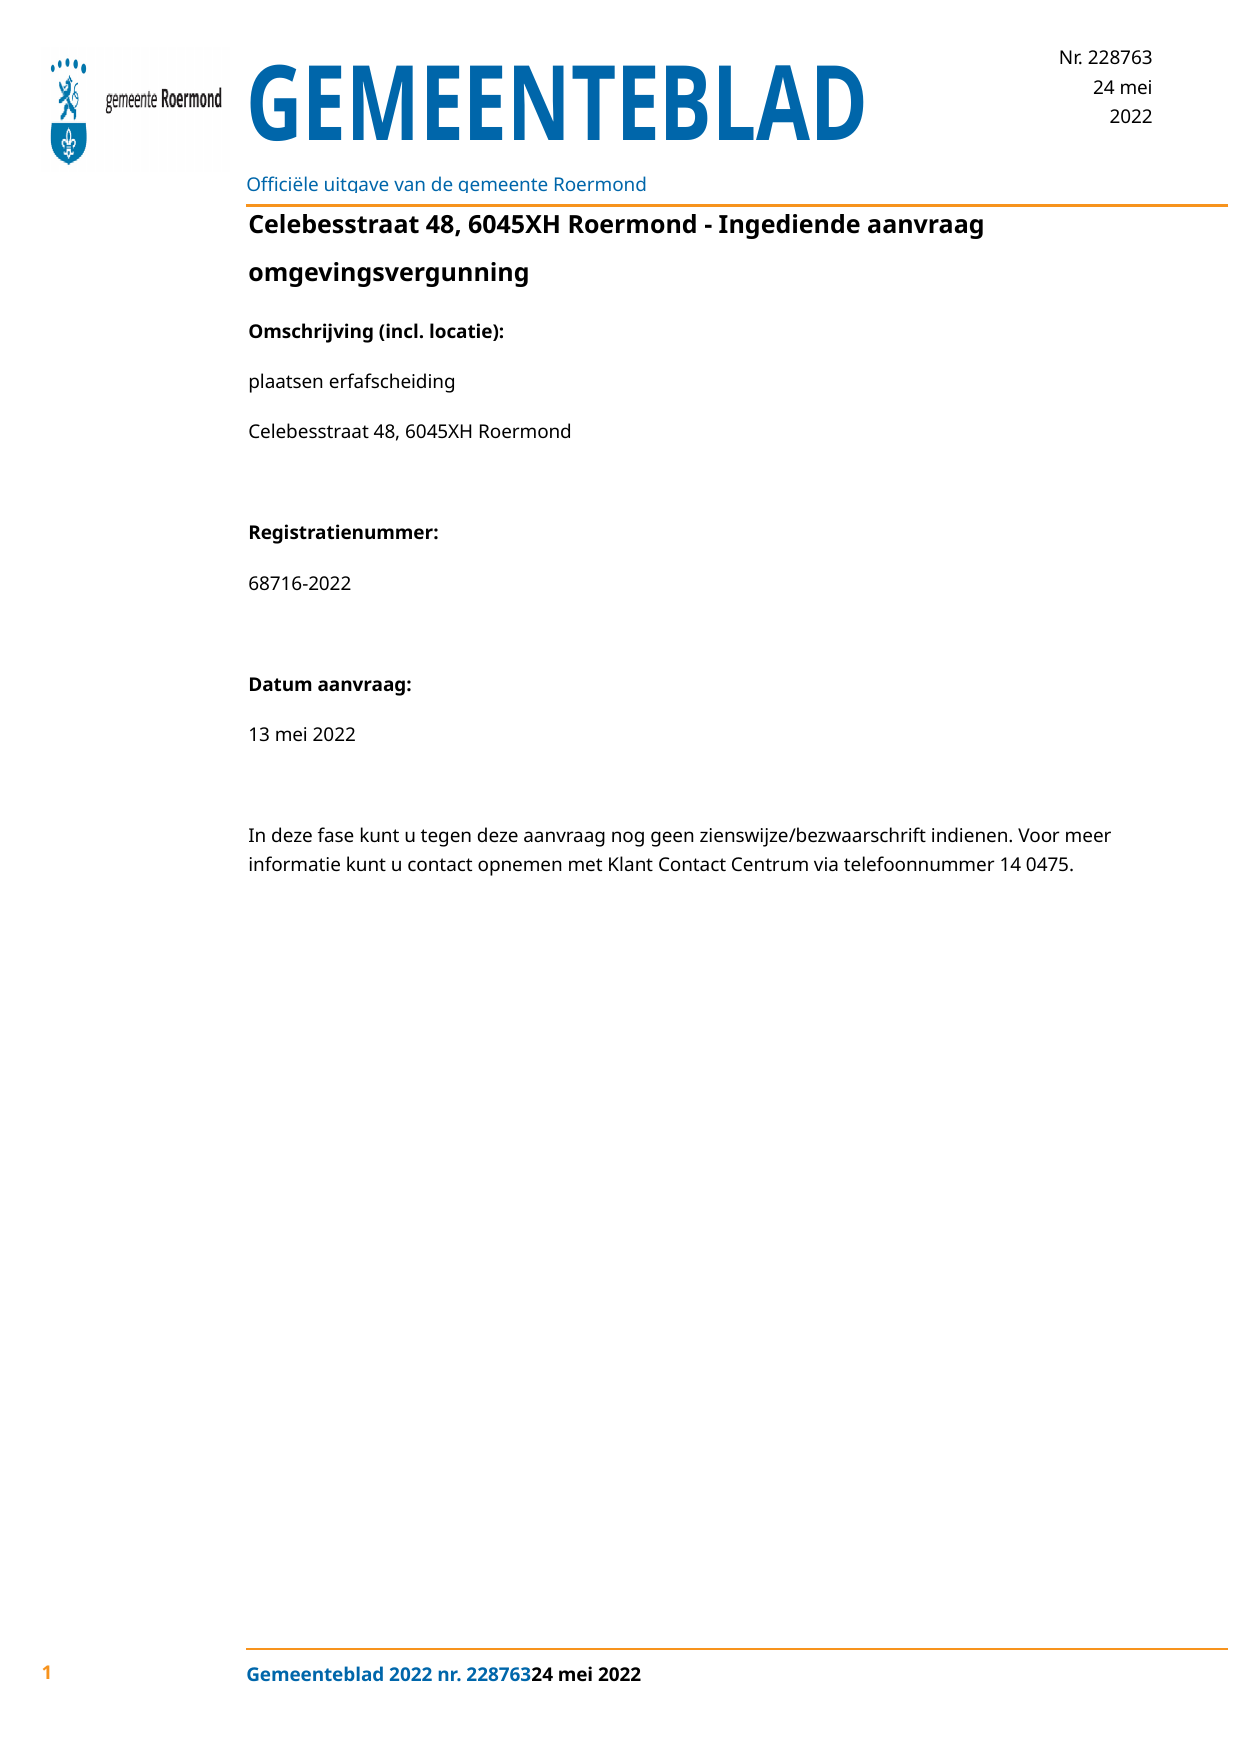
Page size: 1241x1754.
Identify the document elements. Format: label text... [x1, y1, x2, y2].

text In deze fase kunt u tegen deze aanvraag nog geen zienswijze/bezwaarschrift indienen. Voor meer informatie kunt u contact opnemen met Klant Contact Centrum via telefoonnummer 14 0475. [248, 822, 1152, 877]
text 13 mei 2022 [248, 721, 1152, 747]
text Celebesstraat 48, 6045XH Roermond [248, 419, 1152, 444]
text plaatsen erfafscheiding [248, 368, 1152, 394]
text 68716-2022 [248, 570, 1152, 596]
text Registratienummer: [248, 519, 1152, 545]
text Datum aanvraag: [248, 671, 1152, 697]
text Omschrijving (incl. locatie): [248, 318, 1152, 344]
text Celebesstraat 48, 6045XH Roermond - Ingediende aanvraag omgevingsvergunning [248, 207, 1152, 288]
picture [41, 47, 231, 172]
